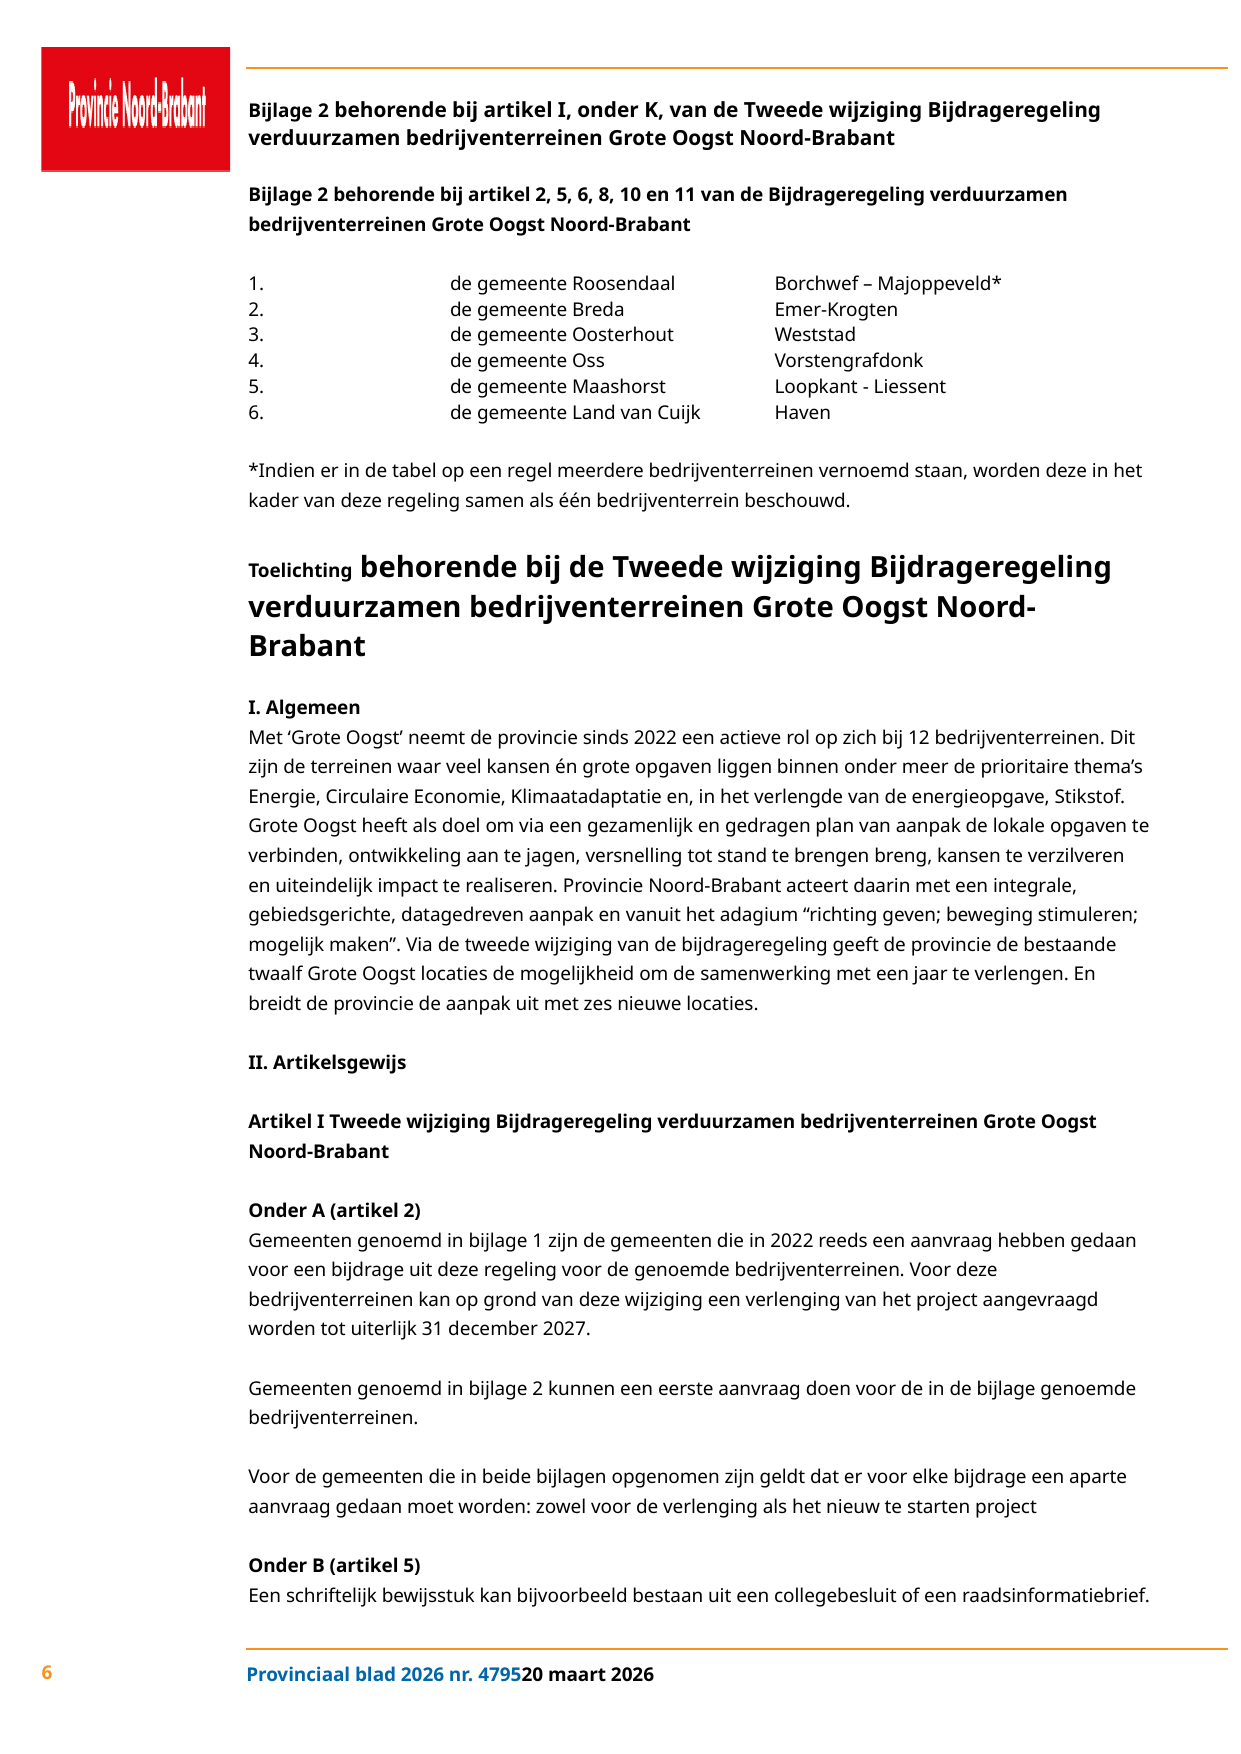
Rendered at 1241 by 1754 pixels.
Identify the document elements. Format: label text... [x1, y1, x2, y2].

text Met ‘Grote Oogst’ neemt de provincie sinds 2022 een actieve rol op zich bij 12 bedrijventerreinen. Dit zijn de terreinen waar veel kansen én grote opgaven liggen binnen onder meer de prioritaire thema’s Energie, Circulaire Economie, Klimaatadaptatie en, in het verlengde van de energieopgave, Stikstof. Grote Oogst heeft als doel om via een gezamenlijk en gedragen plan van aanpak de lokale opgaven te verbinden, ontwikkeling aan te jagen, versnelling tot stand te brengen breng, kansen te verzilveren en uiteindelijk impact te realiseren. Provincie Noord-Brabant acteert daarin met een integrale, gebiedsgerichte, datagedreven aanpak en vanuit het adagium “richting geven; beweging stimuleren; mogelijk maken”. Via de tweede wijziging van de bijdrageregeling geeft de provincie de bestaande twaalf Grote Oogst locaties de mogelijkheid om de samenwerking met een jaar te verlengen. En breidt de provincie de aanpak uit met zes nieuwe locaties. [248, 724, 1152, 1016]
text Voor de gemeenten die in beide bijlagen opgenomen zijn geldt dat er voor elke bijdrage een aparte aanvraag gedaan moet worden: zowel voor de verlenging als het nieuw te starten project [248, 1463, 1152, 1519]
table_cell de gemeente Oosterhout [450, 322, 774, 347]
table_header 1. [248, 270, 450, 296]
text Een schriftelijk bewijsstuk kan bijvoorbeeld bestaan uit een collegebesluit of een raadsinformatiebrief. [248, 1582, 1152, 1608]
table_cell Loopkant - Liessent [774, 373, 1152, 399]
table_header de gemeente Roosendaal [450, 270, 774, 296]
table_cell de gemeente Land van Cuijk [450, 399, 774, 424]
text *Indien er in de tabel op een regel meerdere bedrijventerreinen vernoemd staan, worden deze in het kader van deze regeling samen als één bedrijventerrein beschouwd. [248, 457, 1152, 513]
text I. Algemeen [248, 694, 1152, 720]
table_cell Emer-Krogten [774, 296, 1152, 322]
table_cell de gemeente Maashorst [450, 373, 774, 399]
table_cell Weststad [774, 322, 1152, 347]
table_cell 3. [248, 322, 450, 347]
text Artikel I Tweede wijziging Bijdrageregeling verduurzamen bedrijventerreinen Grote Oogst Noord-Brabant [248, 1108, 1152, 1164]
text Bijlage 2 behorende bij artikel I, onder K, van de Tweede wijziging Bijdrageregeling verduurzamen bedrijventerreinen Grote Oogst Noord-Brabant [248, 95, 1152, 152]
text Gemeenten genoemd in bijlage 1 zijn de gemeenten die in 2022 reeds een aanvraag hebben gedaan voor een bijdrage uit deze regeling voor de genoemde bedrijventerreinen. Voor deze bedrijventerreinen kan op grond van deze wijziging een verlenging van het project aangevraagd worden tot uiterlijk 31 december 2027. [248, 1227, 1152, 1341]
table_cell Vorstengrafdonk [774, 348, 1152, 373]
text II. Artikelsgewijs [248, 1049, 1152, 1075]
table_cell 6. [248, 399, 450, 424]
table_cell 2. [248, 296, 450, 322]
text Gemeenten genoemd in bijlage 2 kunnen een eerste aanvraag doen voor de in de bijlage genoemde bedrijventerreinen. [248, 1375, 1152, 1430]
table_cell de gemeente Oss [450, 348, 774, 373]
table_cell de gemeente Breda [450, 296, 774, 322]
table_cell 4. [248, 348, 450, 373]
text Bijlage 2 behorende bij artikel 2, 5, 6, 8, 10 en 11 van de Bijdrageregeling verduurzamen bedrijventerreinen Grote Oogst Noord-Brabant [248, 181, 1152, 237]
text Onder A (artikel 2) [248, 1197, 1152, 1223]
table_header Borchwef – Majoppeveld* [774, 270, 1152, 296]
table_cell 5. [248, 373, 450, 399]
text Toelichting behorende bij de Tweede wijziging Bijdrageregeling verduurzamen bedrijventerreinen Grote Oogst Noord-Brabant [248, 546, 1152, 665]
table_cell Haven [774, 399, 1152, 424]
picture [41, 47, 231, 172]
text Onder B (artikel 5) [248, 1552, 1152, 1578]
